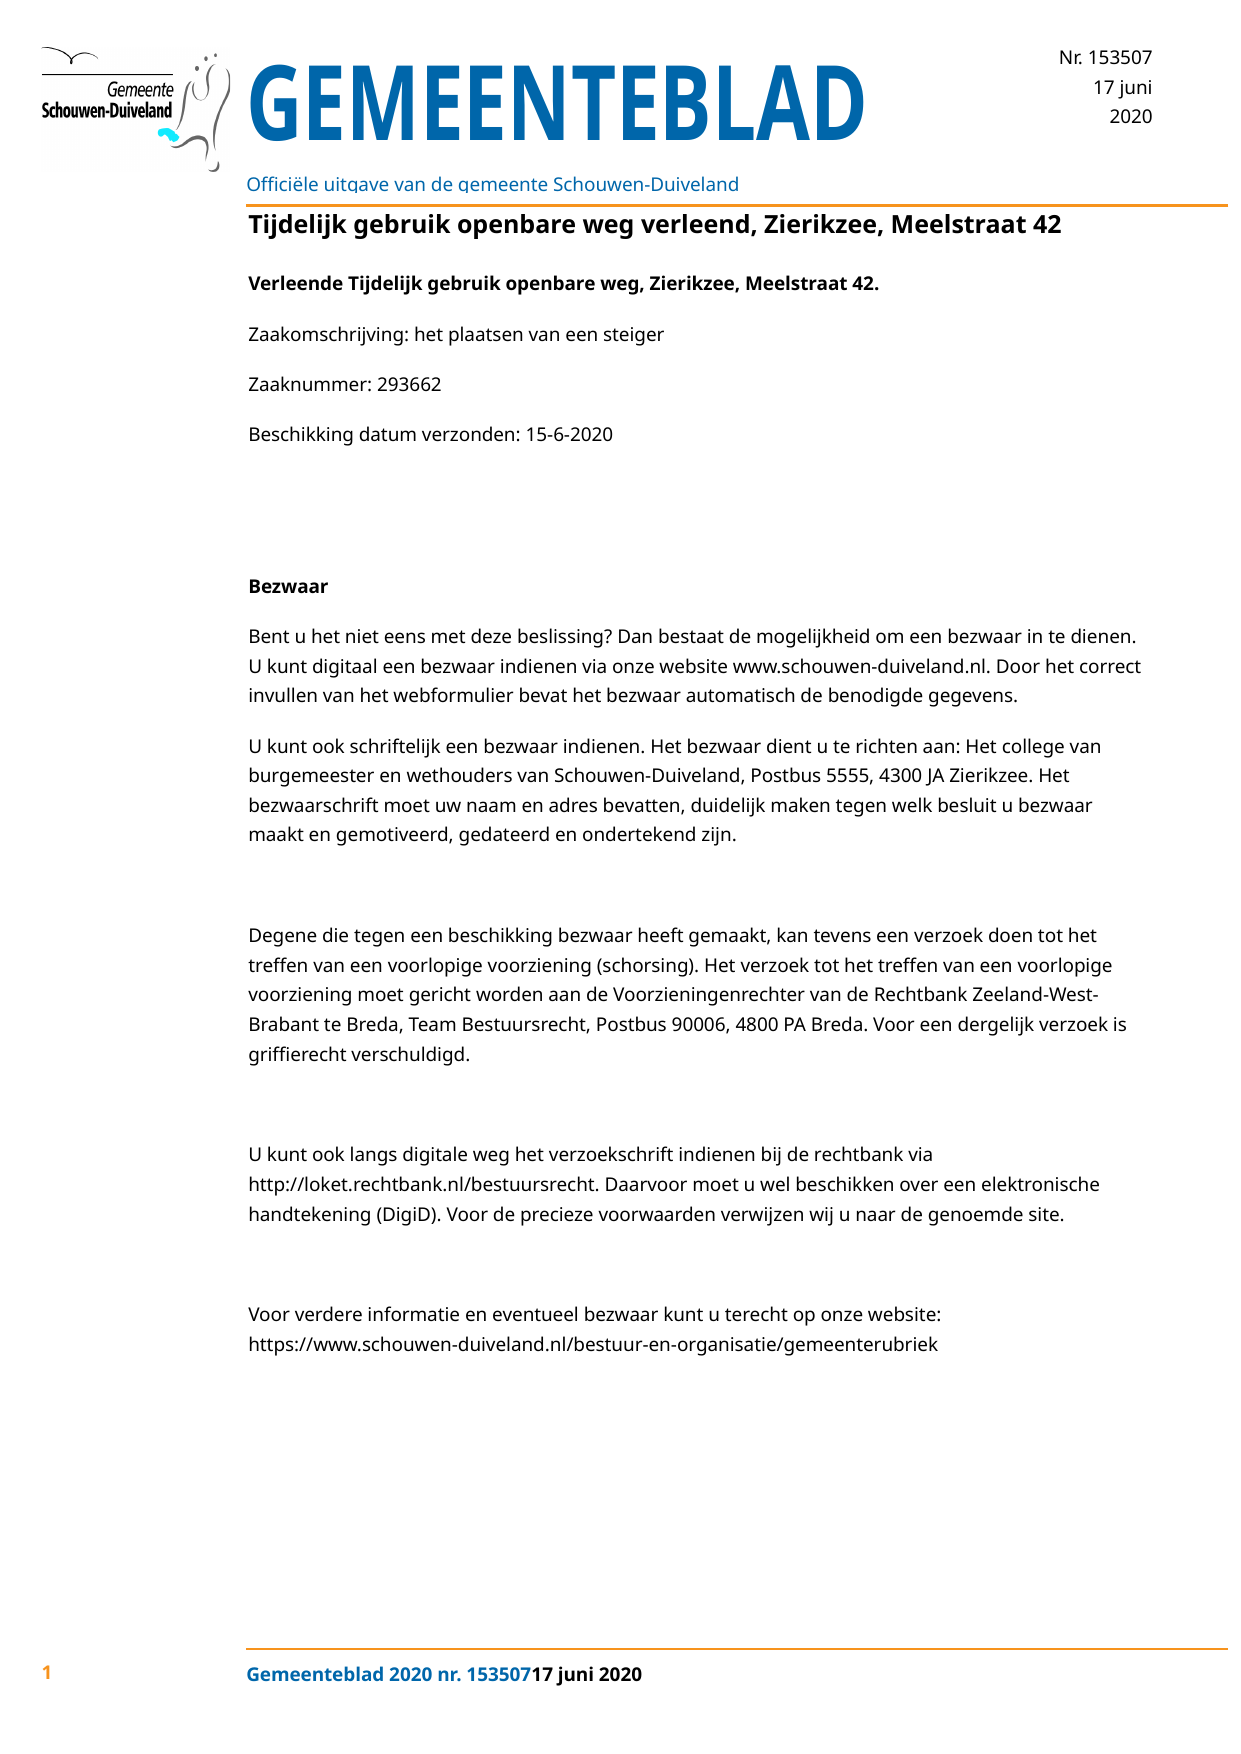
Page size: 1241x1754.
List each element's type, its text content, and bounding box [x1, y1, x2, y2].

text Bent u het niet eens met deze beslissing? Dan bestaat de mogelijkheid om een bezwaar in te dienen. U kunt digitaal een bezwaar indienen via onze website www.schouwen-duiveland.nl. Door het correct invullen van het webformulier bevat het bezwaar automatisch de benodigde gegevens. [248, 623, 1152, 708]
text Tijdelijk gebruik openbare weg verleend, Zierikzee, Meelstraat 42 [248, 207, 1152, 241]
text U kunt ook schriftelijk een bezwaar indienen. Het bezwaar dient u te richten aan: Het college van burgemeester en wethouders van Schouwen-Duiveland, Postbus 5555, 4300 JA Zierikzee. Het bezwaarschrift moet uw naam en adres bevatten, duidelijk maken tegen welk besluit u bezwaar maakt en gemotiveerd, gedateerd en ondertekend zijn. [248, 733, 1152, 847]
picture [41, 47, 231, 172]
text Zaaknummer: 293662 [248, 371, 1152, 397]
text Bezwaar [248, 573, 1152, 598]
text Degene die tegen een beschikking bezwaar heeft gemaakt, kan tevens een verzoek doen tot het treffen van een voorlopige voorziening (schorsing). Het verzoek tot het treffen van een voorlopige voorziening moet gericht worden aan de Voorzieningenrechter van de Rechtbank Zeeland-West-Brabant te Breda, Team Bestuursrecht, Postbus 90006, 4800 PA Breda. Voor een dergelijk verzoek is griffierecht verschuldigd. [248, 922, 1152, 1066]
text Beschikking datum verzonden: 15-6-2020 [248, 422, 1152, 447]
text U kunt ook langs digitale weg het verzoekschrift indienen bij de rechtbank via http://loket.rechtbank.nl/bestuursrecht. Daarvoor moet u wel beschikken over een elektronische handtekening (DigiD). Voor de precieze voorwaarden verwijzen wij u naar de genoemde site. [248, 1142, 1152, 1226]
text Verleende Tijdelijk gebruik openbare weg, Zierikzee, Meelstraat 42. [248, 270, 1152, 296]
text Voor verdere informatie en eventueel bezwaar kunt u terecht op onze website: https://www.schouwen-duiveland.nl/bestuur-en-organisatie/gemeenterubriek [248, 1302, 1152, 1357]
text Zaakomschrijving: het plaatsen van een steiger [248, 321, 1152, 346]
